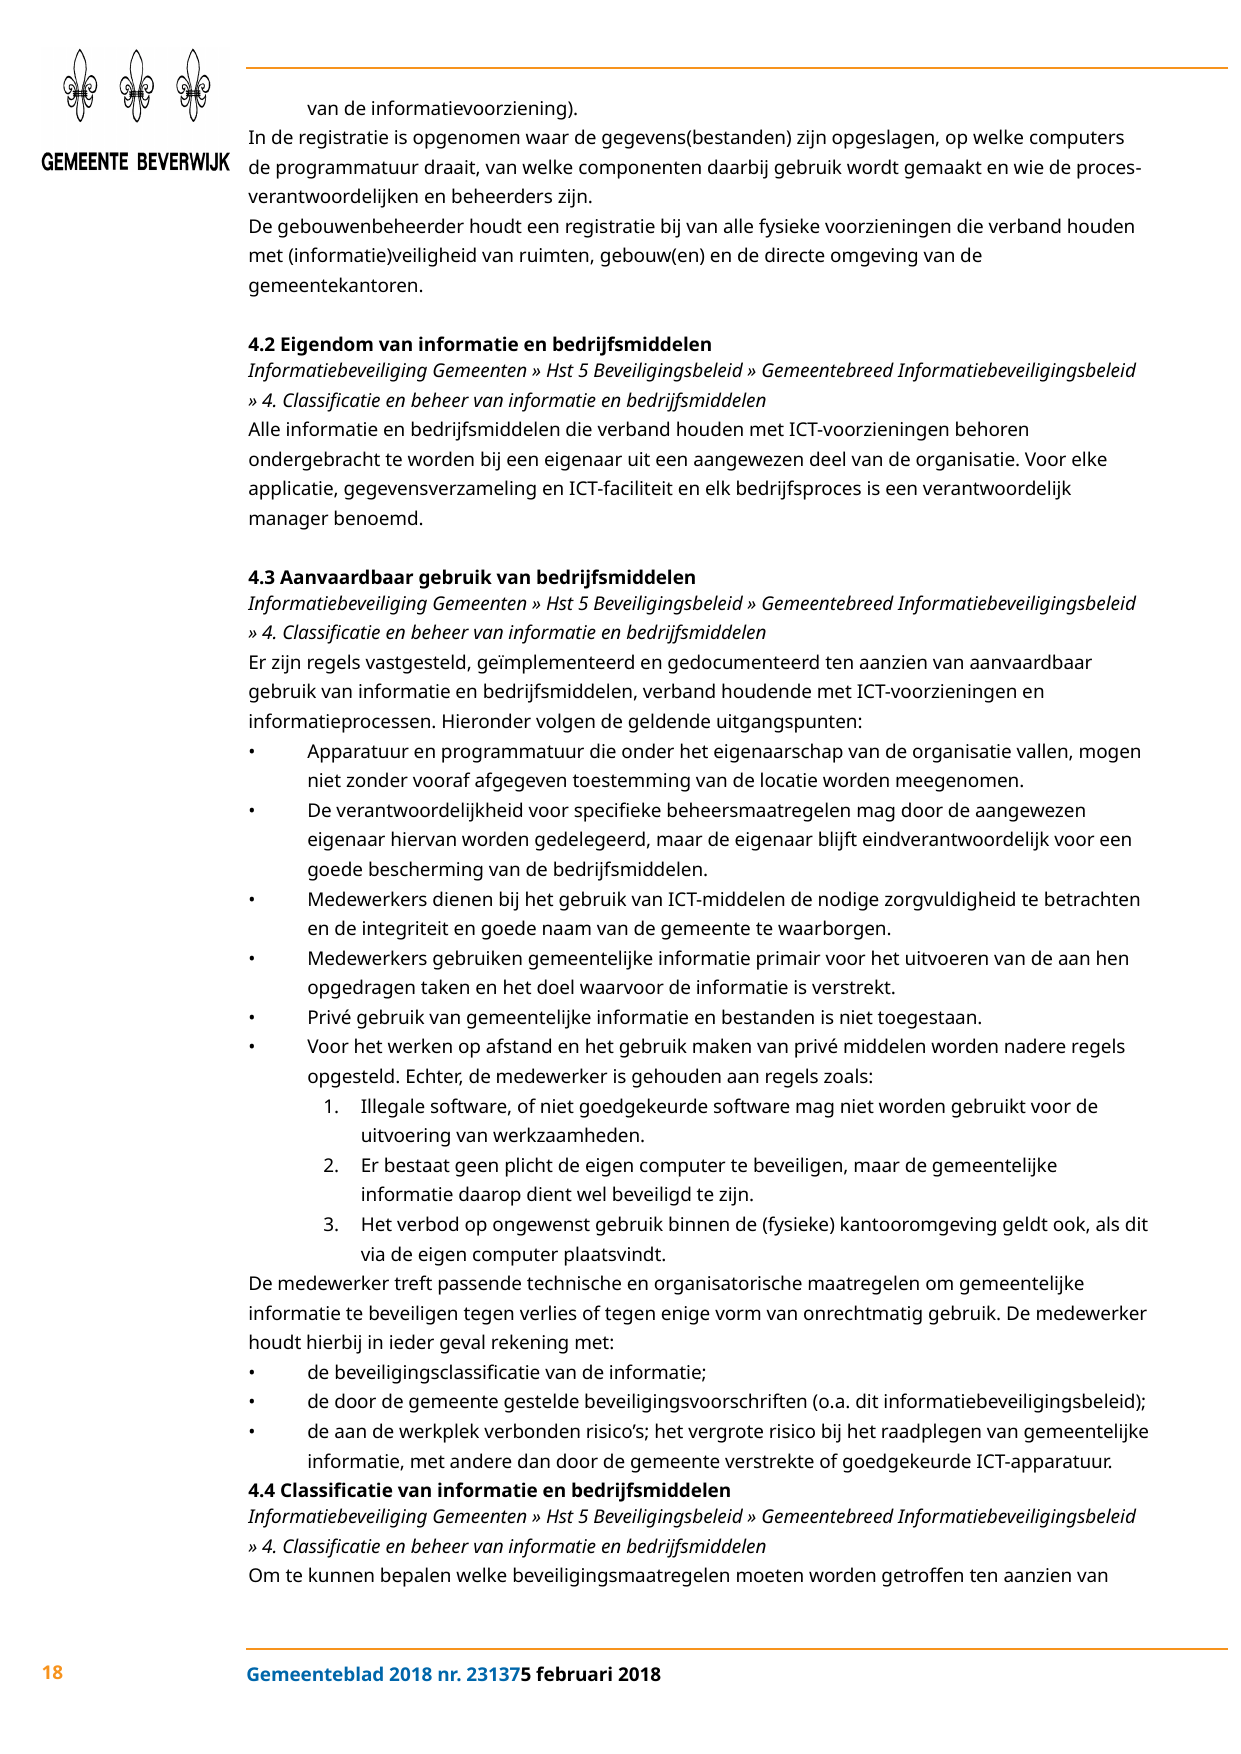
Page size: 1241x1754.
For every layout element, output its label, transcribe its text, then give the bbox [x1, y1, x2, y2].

text De medewerker treft passende technische en organisatorische maatregelen om gemeentelijke informatie te beveiligen tegen verlies of tegen enige vorm van onrechtmatig gebruik. De medewerker houdt hierbij in ieder geval rekening met: [248, 1270, 1152, 1355]
text 4.2 Eigendom van informatie en bedrijfsmiddelen [248, 331, 1152, 357]
list de beveiligingsclassificatie van de informatie; [248, 1359, 1152, 1385]
list van de informatievoorziening). [248, 95, 1152, 121]
text De gebouwenbeheerder houdt een registratie bij van alle fysieke voorzieningen die verband houden met (informatie)veiligheid van ruimten, gebouw(en) en de directe omgeving van de gemeentekantoren. [248, 213, 1152, 298]
text 4.4 Classificatie van informatie en bedrijfsmiddelen [248, 1477, 1152, 1503]
text Informatiebeveiliging Gemeenten » Hst 5 Beveiligingsbeleid » Gemeentebreed Informatiebeveiligingsbeleid » 4. Classificatie en beheer van informatie en bedrijfsmiddelen [248, 1503, 1152, 1558]
list Illegale software, of niet goedgekeurde software mag niet worden gebruikt voor de uitvoering van werkzaamheden. [323, 1093, 1152, 1148]
list Er bestaat geen plicht de eigen computer te beveiligen, maar de gemeentelijke informatie daarop dient wel beveiligd te zijn. [323, 1152, 1152, 1207]
text 4.3 Aanvaardbaar gebruik van bedrijfsmiddelen [248, 564, 1152, 590]
list de aan de werkplek verbonden risico’s; het vergrote risico bij het raadplegen van gemeentelijke informatie, met andere dan door de gemeente verstrekte of goedgekeurde ICT-apparatuur. [248, 1418, 1152, 1474]
list Privé gebruik van gemeentelijke informatie en bestanden is niet toegestaan. [248, 1004, 1152, 1030]
list Apparatuur en programmatuur die onder het eigenaarschap van de organisatie vallen, mogen niet zonder vooraf afgegeven toestemming van de locatie worden meegenomen. [248, 738, 1152, 793]
list Medewerkers dienen bij het gebruik van ICT-middelen de nodige zorgvuldigheid te betrachten en de integriteit en goede naam van de gemeente te waar­borgen. [248, 886, 1152, 941]
text Alle informatie en bedrijfsmiddelen die verband houden met ICT-voorzieningen behoren ondergebracht te worden bij een eigenaar uit een aangewezen deel van de organisatie. Voor elke applicatie, gegevensverzameling en ICT-faciliteit en elk bedrijfsproces is een verantwoordelijk manager benoemd. [248, 416, 1152, 531]
text Om te kunnen bepalen welke beveiligingsmaatregelen moeten worden getroffen ten aanzien van [248, 1562, 1152, 1588]
text In de registratie is opgenomen waar de gegevens(bestanden) zijn opgeslagen, op welke computers de programmatuur draait, van welke componenten daarbij gebruik wordt gemaakt en wie de proces­verant­woordelijken en beheerders zijn. [248, 124, 1152, 209]
text Er zijn regels vastgesteld, geïmplementeerd en gedocumenteerd ten aanzien van aanvaardbaar gebruik van informatie en bedrijfsmiddelen, verband houdende met ICT-voorzieningen en informatieprocessen. Hieronder volgen de geldende uitgangspunten: [248, 649, 1152, 734]
list Voor het werken op afstand en het gebruik maken van privé middelen worden nadere regels opgesteld. Echter, de medewerker is gehouden aan regels zoals: [248, 1034, 1152, 1089]
picture [41, 47, 231, 172]
text Informatiebeveiliging Gemeenten » Hst 5 Beveiligingsbeleid » Gemeentebreed Informatiebeveiligingsbeleid » 4. Classificatie en beheer van informatie en bedrijfsmiddelen [248, 590, 1152, 645]
list Het verbod op ongewenst gebruik binnen de (fysieke) kantooromgeving geldt ook, als dit via de eigen computer plaatsvindt. [323, 1211, 1152, 1267]
text Informatiebeveiliging Gemeenten » Hst 5 Beveiligingsbeleid » Gemeentebreed Informatiebeveiligingsbeleid » 4. Classificatie en beheer van informatie en bedrijfsmiddelen [248, 357, 1152, 412]
list De verantwoordelijkheid voor specifieke beheersmaatregelen mag door de aangewezen eigenaar hiervan worden gedelegeerd, maar de eigenaar blijft eindverantwoordelijk voor een goede bescherming van de bedrijfs­middelen. [248, 797, 1152, 882]
list de door de gemeente gestelde beveiligingsvoorschriften (o.a. dit informatiebeveiligingsbeleid); [248, 1389, 1152, 1414]
list Medewerkers gebruiken gemeentelijke informatie primair voor het uitvoeren van de aan hen opgedragen taken en het doel waarvoor de informatie is verstrekt. [248, 945, 1152, 1000]
